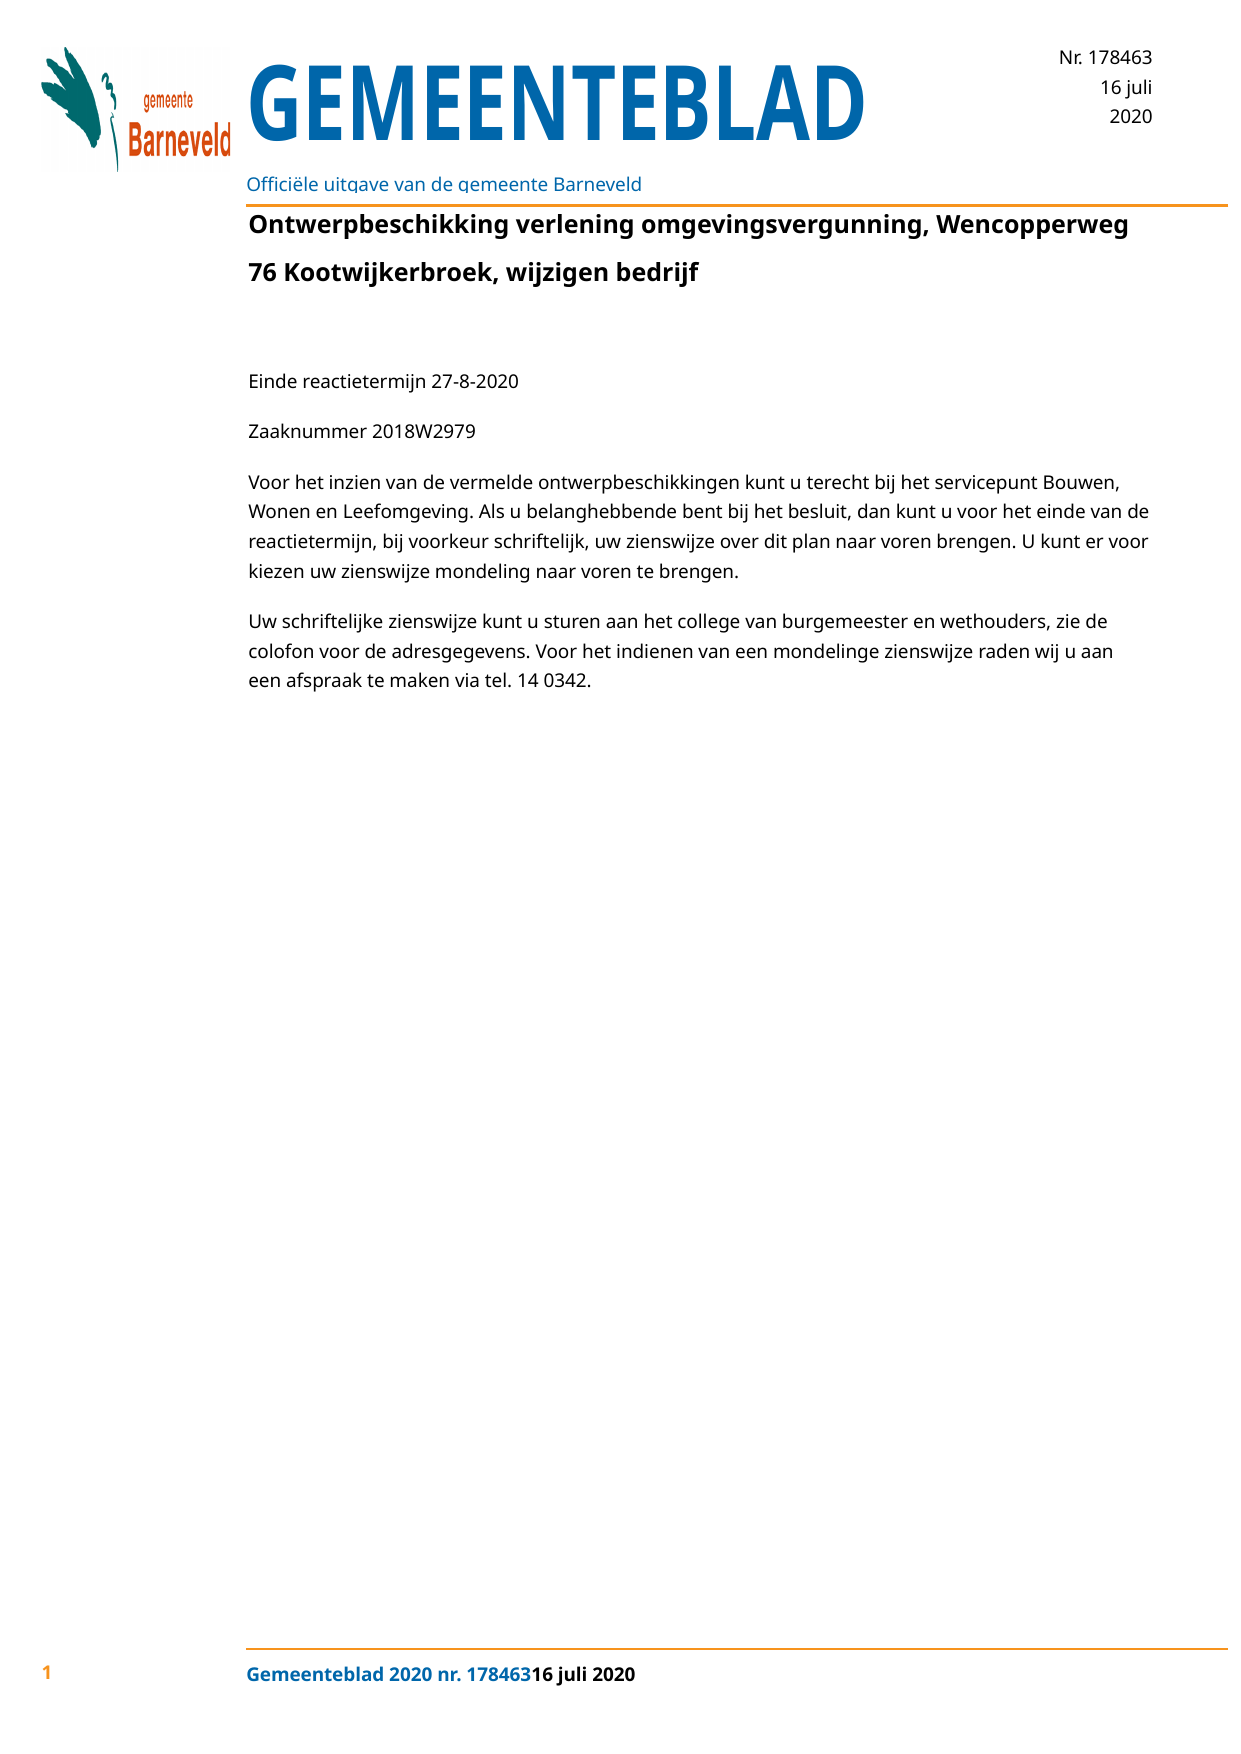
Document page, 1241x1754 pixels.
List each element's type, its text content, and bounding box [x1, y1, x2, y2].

picture [41, 47, 231, 172]
text Einde reactietermijn 27-8-2020 [248, 368, 1152, 394]
text Uw schriftelijke zienswijze kunt u sturen aan het college van burgemeester en wethouders, zie de colofon voor de adresgegevens. Voor het indienen van een mondelinge zienswijze raden wij u aan een afspraak te maken via tel. 14 0342. [248, 608, 1152, 693]
text Ontwerpbeschikking verlening omgevingsvergunning, Wencopperweg 76 Kootwijkerbroek, wijzigen bedrijf [248, 207, 1152, 288]
text Zaaknummer 2018W2979 [248, 419, 1152, 444]
text Voor het inzien van de vermelde ontwerpbeschikkingen kunt u terecht bij het servicepunt Bouwen, Wonen en Leefomgeving. Als u belanghebbende bent bij het besluit, dan kunt u voor het einde van de reactietermijn, bij voorkeur schriftelijk, uw zienswijze over dit plan naar voren brengen. U kunt er voor kiezen uw zienswijze mondeling naar voren te brengen. [248, 469, 1152, 584]
